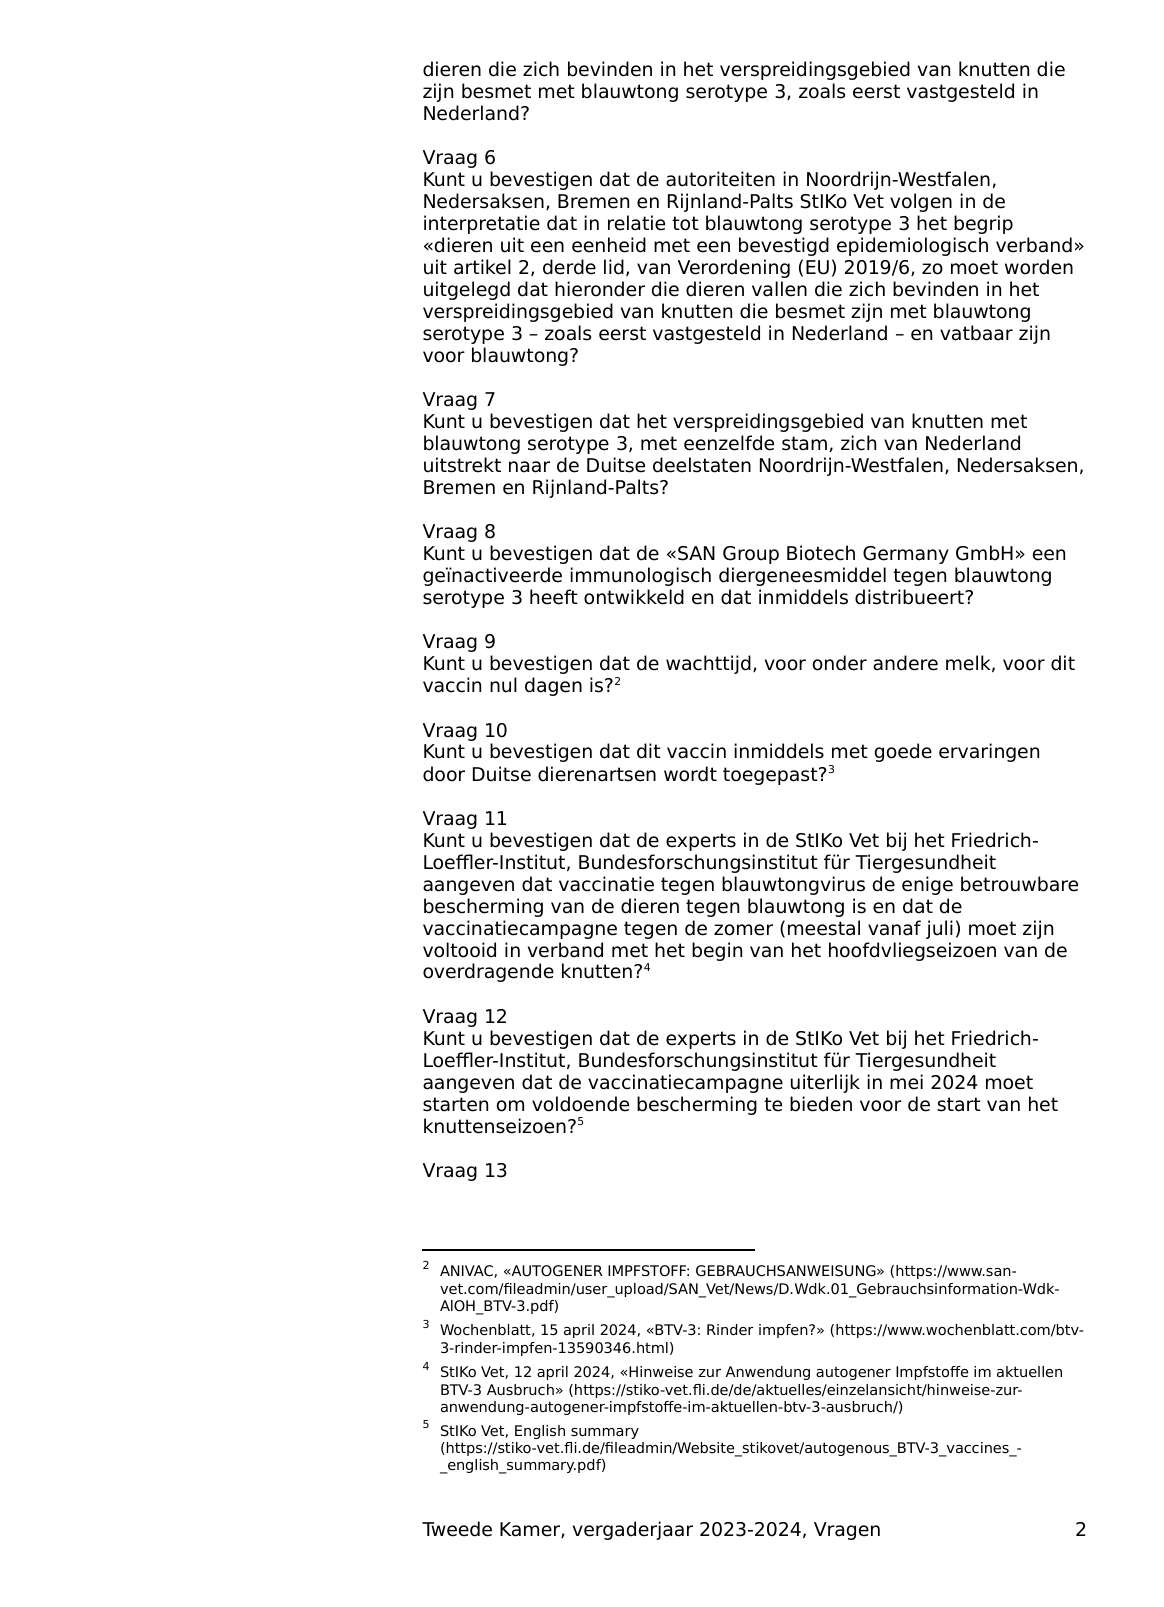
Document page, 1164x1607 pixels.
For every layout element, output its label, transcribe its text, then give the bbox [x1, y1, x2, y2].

text Vraag 11 [422, 808, 1087, 829]
text Vraag 10 [422, 719, 1087, 741]
text dieren die zich bevinden in het verspreidingsgebied van knutten die zijn besmet met blauwtong serotype 3, zoals eerst vastgesteld in Nederland? [422, 59, 1087, 125]
text Vraag 12 [422, 1006, 1087, 1028]
text Kunt u bevestigen dat de «SAN Group Biotech Germany GmbH» een geïnactiveerde immunologisch diergeneesmiddel tegen blauwtong serotype 3 heeft ontwikkeld en dat inmiddels distribueert? [422, 543, 1087, 609]
text Vraag 6 [422, 147, 1087, 169]
text StIKo Vet, 12 april 2024, «Hinweise zur Anwendung autogener Impfstoffe im aktuellen BTV-3 Ausbruch» (https://stiko-vet.fli.de/de/aktuelles/einzelansicht/hinweise-zur-anwendung-autogener-impfstoffe-im-aktuellen-btv-3-ausbruch/) [422, 1360, 1087, 1416]
text Kunt u bevestigen dat het verspreidingsgebied van knutten met blauwtong serotype 3, met eenzelfde stam, zich van Nederland uitstrekt naar de Duitse deelstaten Noordrijn-Westfalen, Nedersaksen, Bremen en Rijnland-Palts? [422, 411, 1087, 499]
text Kunt u bevestigen dat de experts in de StIKo Vet bij het Friedrich-Loeffler-Institut, Bundesforschungsinstitut für Tiergesundheit aangeven dat de vaccinatiecampagne uiterlijk in mei 2024 moet starten om voldoende bescherming te bieden voor de start van het knuttenseizoen? [422, 1028, 1087, 1137]
text ANIVAC, «AUTOGENER IMPFSTOFF: GEBRAUCHSANWEISUNG» (https://www.san-vet.com/fileadmin/user_upload/SAN_Vet/News/D.Wdk.01_Gebrauchsinformation-Wdk-AlOH_BTV-3.pdf) [422, 1259, 1087, 1315]
text Kunt u bevestigen dat de autoriteiten in Noordrijn-Westfalen, Nedersaksen, Bremen en Rijnland-Palts StIKo Vet volgen in de interpretatie dat in relatie tot blauwtong serotype 3 het begrip «dieren uit een eenheid met een bevestigd epidemiologisch verband» uit artikel 2, derde lid, van Verordening (EU) 2019/6, zo moet worden uitgelegd dat hieronder die dieren vallen die zich bevinden in het verspreidingsgebied van knutten die besmet zijn met blauwtong serotype 3 – zoals eerst vastgesteld in Nederland – en vatbaar zijn voor blauwtong? [422, 169, 1087, 367]
text Vraag 13 [422, 1160, 1087, 1182]
text Vraag 8 [422, 521, 1087, 543]
text Vraag 9 [422, 631, 1087, 653]
text Kunt u bevestigen dat dit vaccin inmiddels met goede ervaringen door Duitse dierenartsen wordt toegepast? [422, 741, 1087, 785]
text Vraag 7 [422, 389, 1087, 411]
text Kunt u bevestigen dat de experts in de StIKo Vet bij het Friedrich-Loeffler-Institut, Bundesforschungsinstitut für Tiergesundheit aangeven dat vaccinatie tegen blauwtongvirus de enige betrouwbare bescherming van de dieren tegen blauwtong is en dat de vaccinatiecampagne tegen de zomer (meestal vanaf juli) moet zijn voltooid in verband met het begin van het hoofdvliegseizoen van de overdragende knutten? [422, 829, 1087, 983]
text Kunt u bevestigen dat de wachttijd, voor onder andere melk, voor dit vaccin nul dagen is? [422, 653, 1087, 697]
text Wochenblatt, 15 april 2024, «BTV-3: Rinder impfen?» (https://www.wochenblatt.com/btv-3-rinder-impfen-13590346.html) [422, 1318, 1087, 1357]
text StIKo Vet, English summary (https://stiko-vet.fli.de/fileadmin/Website_stikovet/autogenous_BTV-3_vaccines_-_english_summary.pdf) [422, 1418, 1087, 1474]
